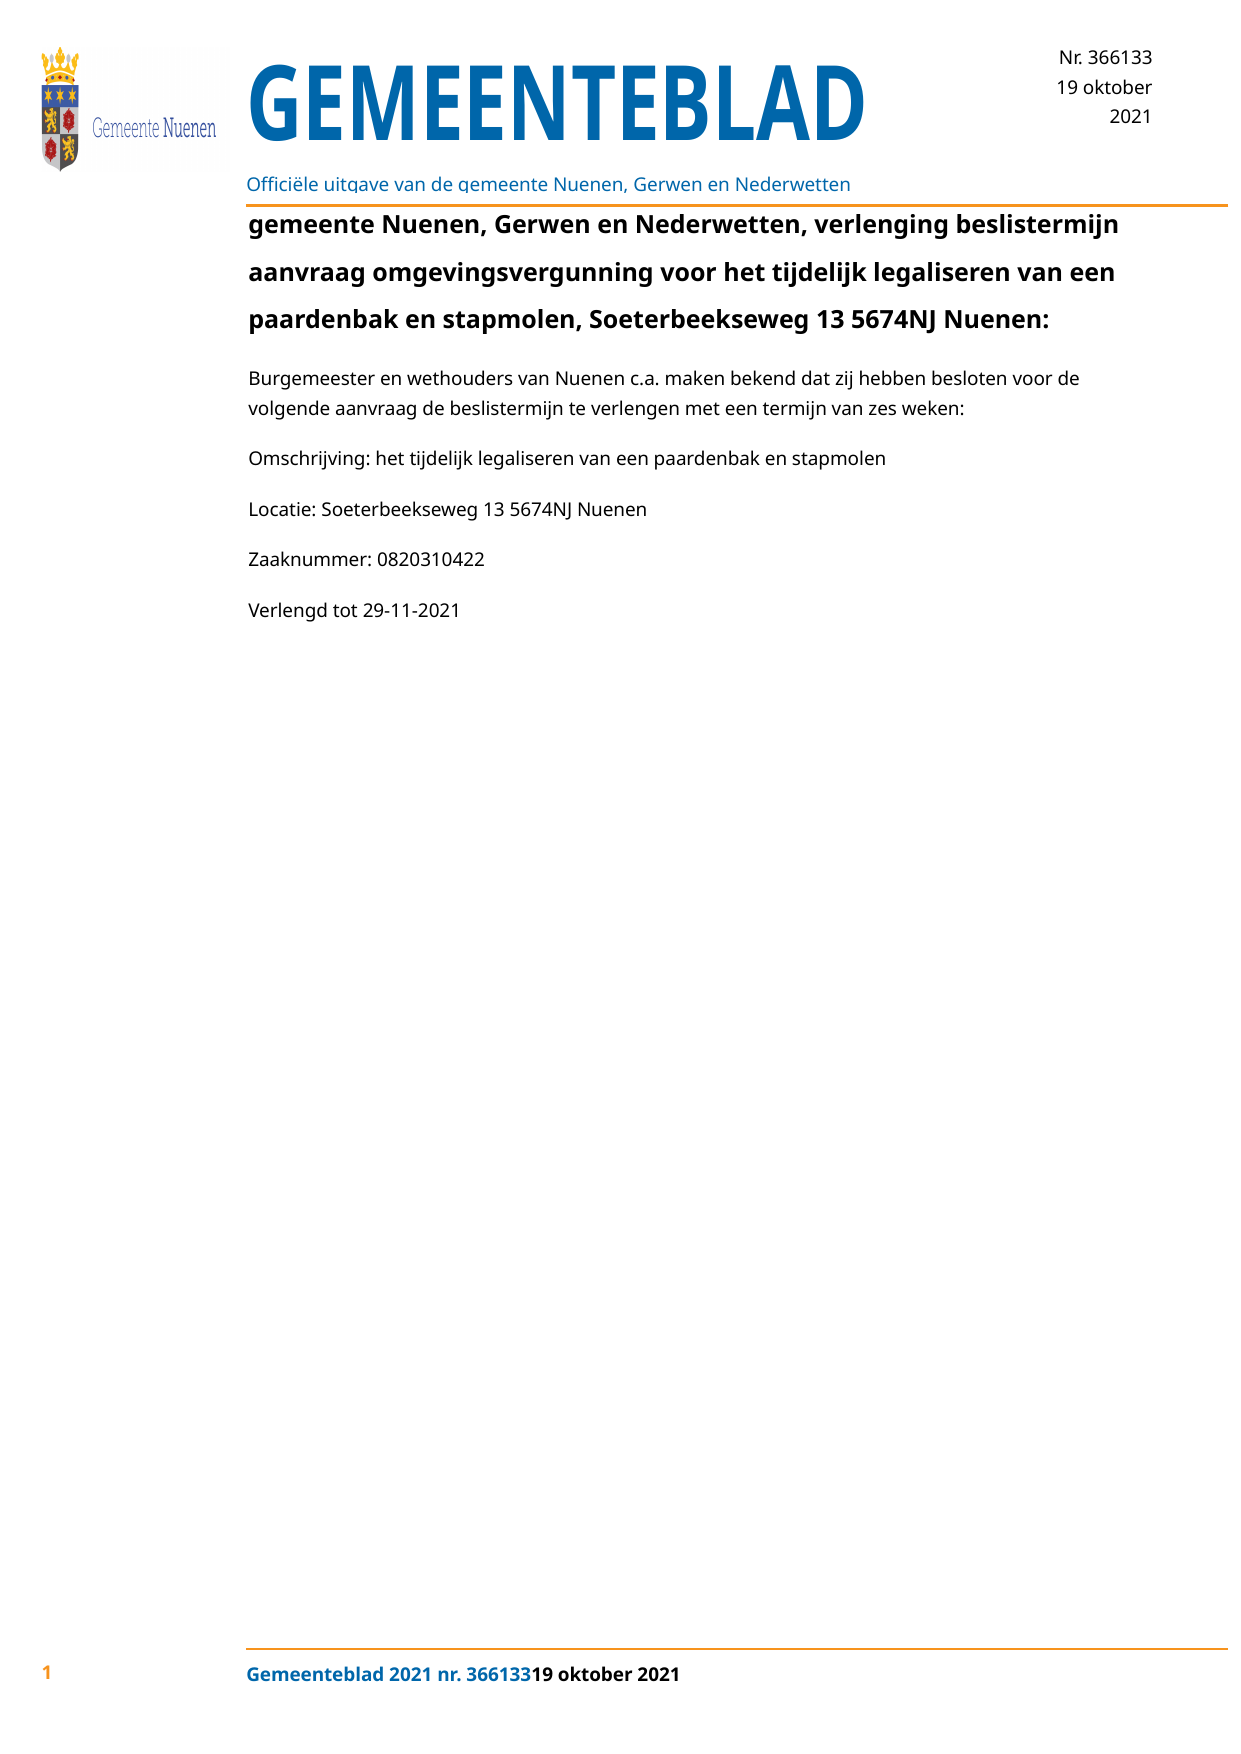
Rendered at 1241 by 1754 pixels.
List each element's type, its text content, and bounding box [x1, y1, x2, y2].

text Verlengd tot 29-11-2021 [248, 597, 1152, 622]
text gemeente Nuenen, Gerwen en Nederwetten, verlenging beslistermijn aanvraag omgevingsvergunning voor het tijdelijk legaliseren van een paardenbak en stapmolen, Soeterbeekseweg 13 5674NJ Nuenen: [248, 207, 1152, 336]
text Burgemeester en wethouders van Nuenen c.a. maken bekend dat zij hebben besloten voor de volgende aanvraag de beslistermijn te verlengen met een termijn van zes weken: [248, 366, 1152, 421]
text Omschrijving: het tijdelijk legaliseren van een paardenbak en stapmolen [248, 446, 1152, 471]
text Zaaknummer: 0820310422 [248, 546, 1152, 572]
text Locatie: Soeterbeekseweg 13 5674NJ Nuenen [248, 496, 1152, 522]
picture [41, 47, 231, 172]
